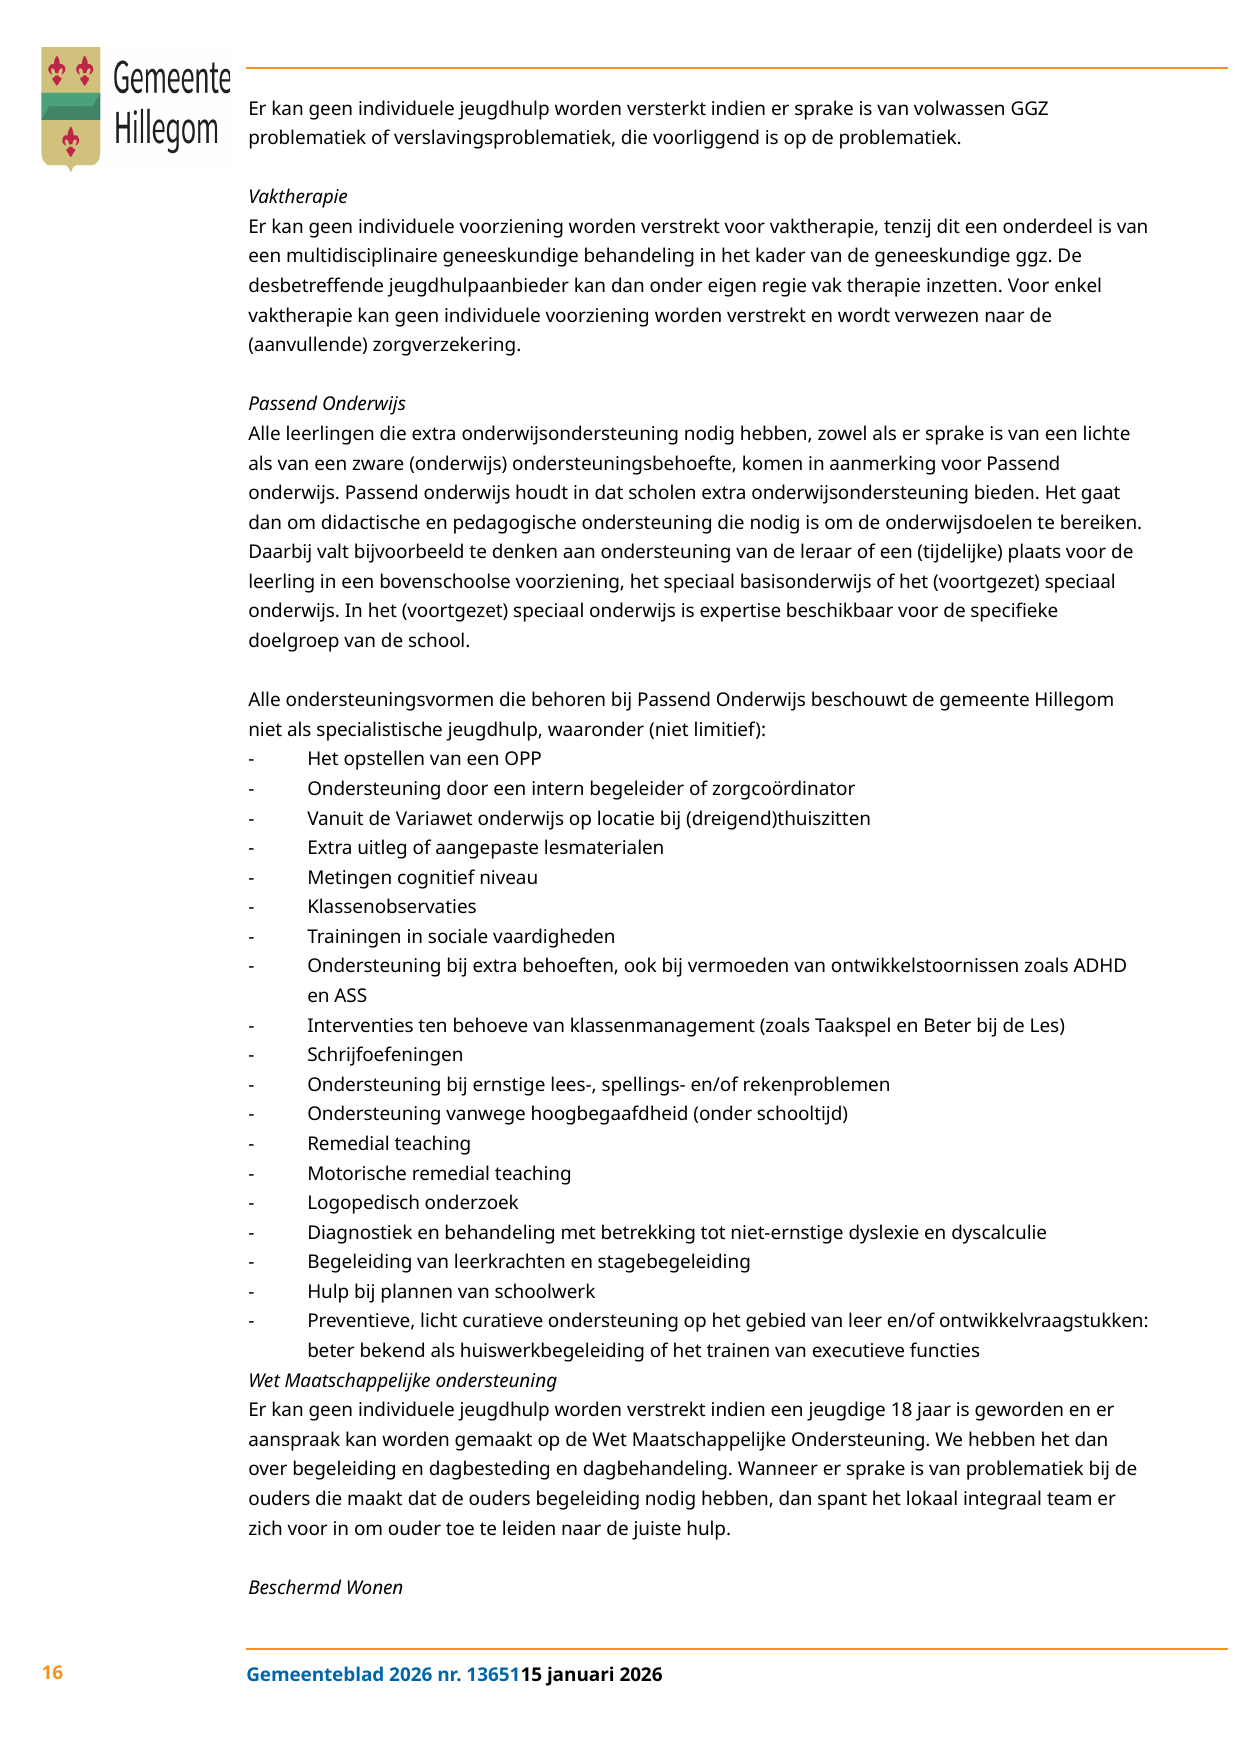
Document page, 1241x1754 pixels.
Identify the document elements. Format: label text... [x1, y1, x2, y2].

text Alle ondersteuningsvormen die behoren bij Passend Onderwijs beschouwt de gemeente Hillegom niet als specialistische jeugdhulp, waaronder (niet limitief): [248, 686, 1152, 742]
list Interventies ten behoeve van klassenmanagement (zoals Taakspel en Beter bij de Les) [248, 1012, 1152, 1038]
picture [41, 47, 231, 172]
text Wet Maatschappelijke ondersteuning [248, 1367, 1152, 1393]
list Ondersteuning vanwege hoogbegaafdheid (onder schooltijd) [248, 1101, 1152, 1126]
list Begeleiding van leerkrachten en stagebegeleiding [248, 1248, 1152, 1274]
list Klassenobservaties [248, 893, 1152, 919]
list Metingen cognitief niveau [248, 864, 1152, 890]
text Passend Onderwijs [248, 391, 1152, 416]
text Er kan geen individuele jeugdhulp worden verstrekt indien een jeugdige 18 jaar is geworden en er aanspraak kan worden gemaakt op de Wet Maatschappelijke Ondersteuning. We hebben het dan over begeleiding en dagbesteding en dagbehandeling. Wanneer er sprake is van problematiek bij de ouders die maakt dat de ouders begeleiding nodig hebben, dan spant het lokaal integraal team er zich voor in om ouder toe te leiden naar de juiste hulp. [248, 1396, 1152, 1541]
text Vaktherapie [248, 183, 1152, 209]
text Er kan geen individuele jeugdhulp worden versterkt indien er sprake is van volwassen GGZ problematiek of verslavingsproblematiek, die voorliggend is op de problematiek. [248, 95, 1152, 150]
list Schrijfoefeningen [248, 1041, 1152, 1067]
list Diagnostiek en behandeling met betrekking tot niet-ernstige dyslexie en dyscalculie [248, 1219, 1152, 1245]
text Alle leerlingen die extra onderwijsondersteuning nodig hebben, zowel als er sprake is van een lichte als van een zware (onderwijs) ondersteuningsbehoefte, komen in aanmerking voor Passend onderwijs. Passend onderwijs houdt in dat scholen extra onderwijsondersteuning bieden. Het gaat dan om didactische en pedagogische ondersteuning die nodig is om de onderwijsdoelen te bereiken. Daarbij valt bijvoorbeeld te denken aan ondersteuning van de leraar of een (tijdelijke) plaats voor de leerling in een bovenschoolse voorziening, het speciaal basisonderwijs of het (voortgezet) speciaal onderwijs. In het (voortgezet) speciaal onderwijs is expertise beschikbaar voor de specifieke doelgroep van de school. [248, 420, 1152, 653]
list Preventieve, licht curatieve ondersteuning op het gebied van leer en/of ontwikkelvraagstukken: beter bekend als huiswerkbegeleiding of het trainen van executieve functies [248, 1308, 1152, 1363]
list Ondersteuning bij ernstige lees-, spellings- en/of rekenproblemen [248, 1071, 1152, 1097]
list Het opstellen van een OPP [248, 746, 1152, 771]
list Logopedisch onderzoek [248, 1189, 1152, 1215]
list Ondersteuning door een intern begeleider of zorgcoördinator [248, 775, 1152, 801]
list Trainingen in sociale vaardigheden [248, 923, 1152, 949]
list Vanuit de Variawet onderwijs op locatie bij (dreigend)thuiszitten [248, 805, 1152, 831]
text Beschermd Wonen [248, 1574, 1152, 1600]
text Er kan geen individuele voorziening worden verstrekt voor vaktherapie, tenzij dit een onderdeel is van een multidisciplinaire geneeskundige behandeling in het kader van de geneeskundige ggz. De desbetreffende jeugdhulpaanbieder kan dan onder eigen regie vak therapie inzetten. Voor enkel vaktherapie kan geen individuele voorziening worden verstrekt en wordt verwezen naar de (aanvullende) zorgverzekering. [248, 213, 1152, 357]
list Hulp bij plannen van schoolwerk [248, 1278, 1152, 1304]
list Ondersteuning bij extra behoeften, ook bij vermoeden van ontwikkelstoornissen zoals ADHD en ASS [248, 953, 1152, 1008]
list Extra uitleg of aangepaste lesmaterialen [248, 834, 1152, 860]
list Motorische remedial teaching [248, 1160, 1152, 1186]
list Remedial teaching [248, 1130, 1152, 1156]
